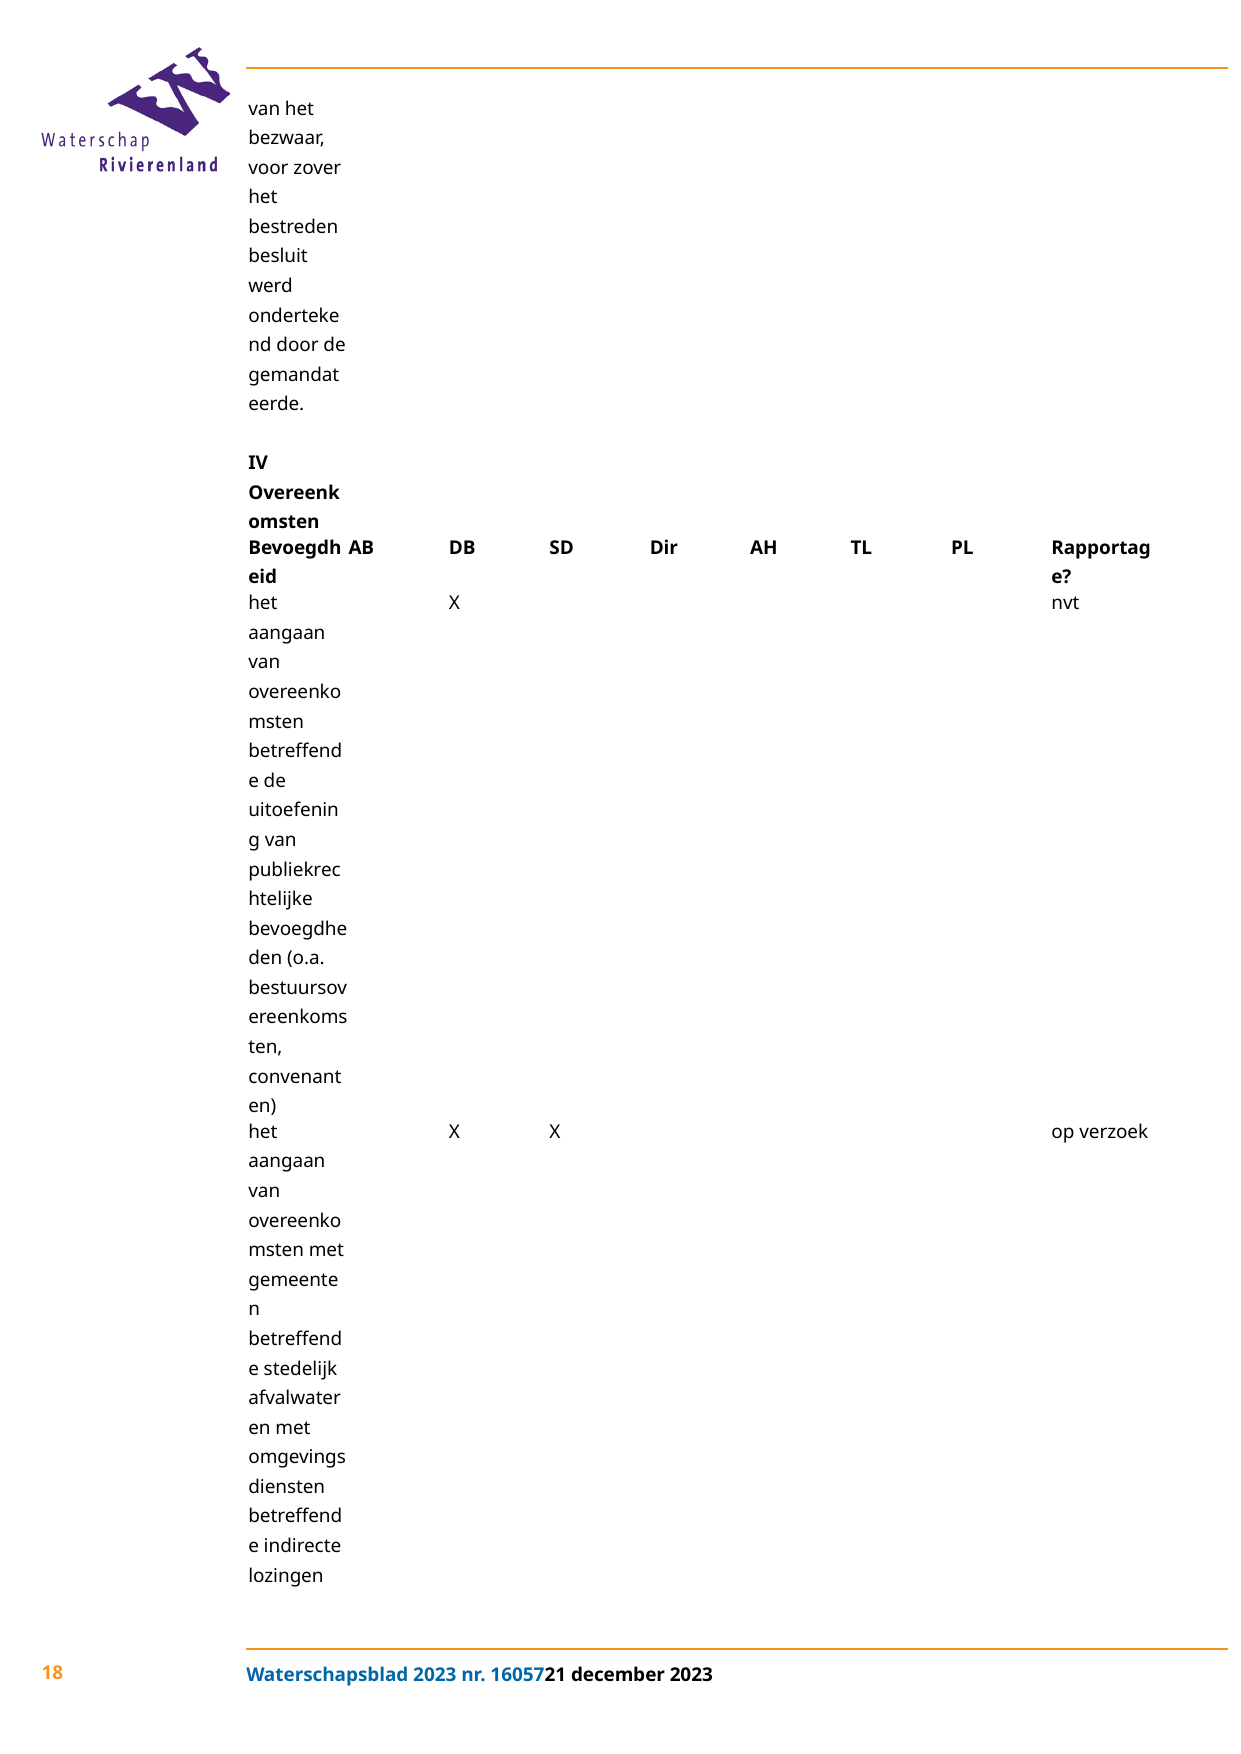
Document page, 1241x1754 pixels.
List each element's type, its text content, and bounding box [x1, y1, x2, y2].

table_cell [850, 590, 951, 1118]
picture [41, 47, 231, 172]
table_header [650, 449, 750, 534]
table_header [750, 449, 850, 534]
table_cell [348, 1118, 449, 1588]
table_cell X [449, 1118, 549, 1588]
table_cell [951, 590, 1051, 1118]
table_cell X [549, 1118, 649, 1588]
table_cell AB [348, 534, 449, 589]
table_cell het aangaan van overeenkomsten betreffende de uitoefening van publiekrechtelijke bevoegdheden (o.a. bestuursovereenkomsten, convenanten) [248, 590, 348, 1118]
table_cell [750, 1118, 850, 1588]
table_cell [549, 590, 649, 1118]
table_cell van het bezwaar, voor zover het bestreden besluit werd ondertekend door de gemandateerde. [248, 95, 348, 416]
table_cell TL [850, 534, 951, 589]
table_cell Rapportage? [1051, 534, 1152, 589]
table_cell PL [951, 534, 1051, 589]
table_cell nvt [1051, 590, 1152, 1118]
table_cell Dir [650, 534, 750, 589]
table_cell [348, 95, 449, 416]
table_header [549, 449, 649, 534]
table_cell [850, 95, 951, 416]
table_cell [750, 590, 850, 1118]
table_cell [650, 1118, 750, 1588]
table_header [951, 449, 1051, 534]
table_cell [549, 95, 649, 416]
table_header [348, 449, 449, 534]
table_cell op verzoek [1051, 1118, 1152, 1588]
table_cell X [449, 590, 549, 1118]
table_cell [951, 95, 1051, 416]
table_header IV Overeenkomsten [248, 449, 348, 534]
table_cell AH [750, 534, 850, 589]
table_cell [850, 1118, 951, 1588]
table_cell SD [549, 534, 649, 589]
table_header [850, 449, 951, 534]
table_header [1051, 449, 1152, 534]
table_cell DB [449, 534, 549, 589]
table_cell [348, 590, 449, 1118]
table_cell [650, 95, 750, 416]
table_cell [750, 95, 850, 416]
table_cell [951, 1118, 1051, 1588]
table_header [449, 449, 549, 534]
table_cell Bevoegdheid [248, 534, 348, 589]
table_cell [650, 590, 750, 1118]
table_cell [449, 95, 549, 416]
table_cell het aangaan van overeenkomsten met gemeenten betreffende stedelijk afvalwater en met omgevingsdiensten betreffende indirecte lozingen [248, 1118, 348, 1588]
table_cell [1051, 95, 1152, 416]
